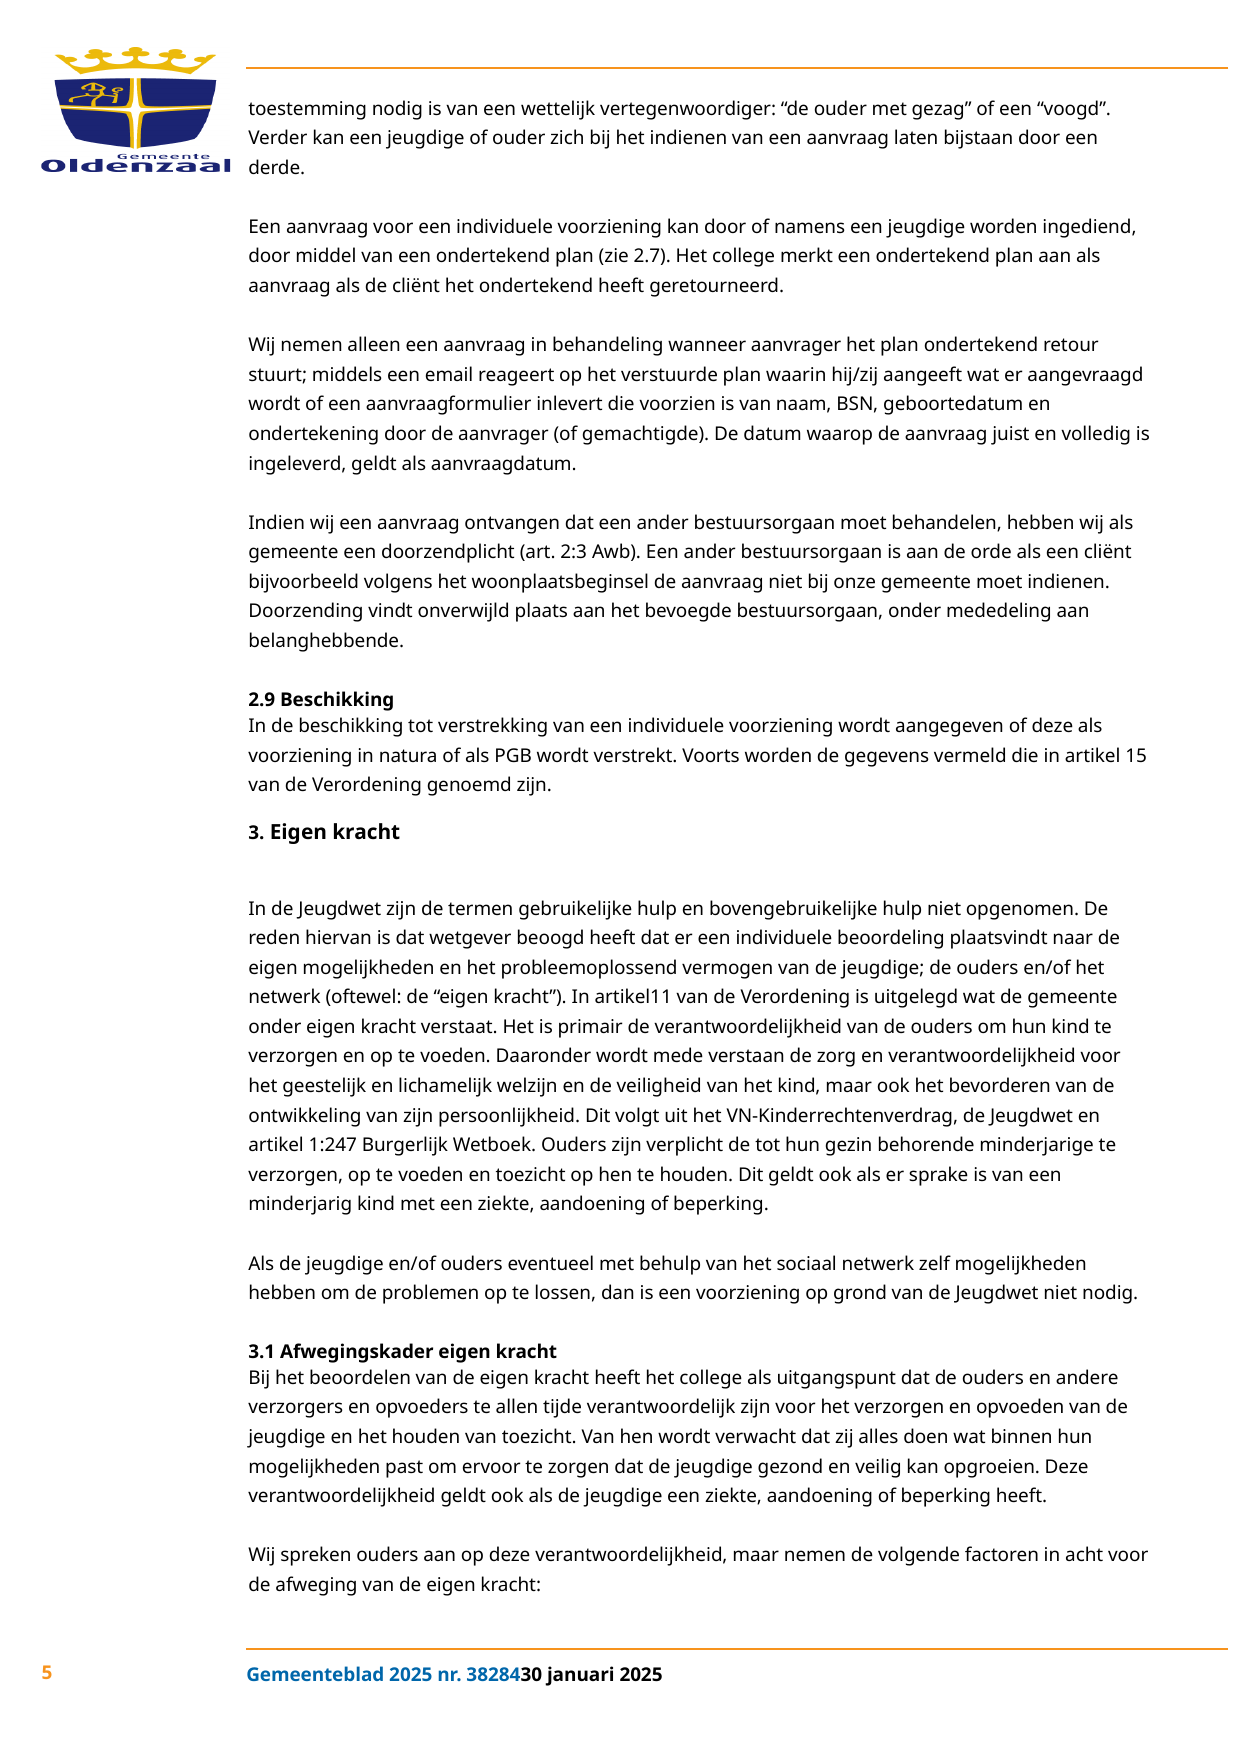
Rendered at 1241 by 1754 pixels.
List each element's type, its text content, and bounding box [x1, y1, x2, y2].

text Bij het beoordelen van de eigen kracht heeft het college als uitgangspunt dat de ouders en andere verzorgers en opvoeders te allen tijde verantwoordelijk zijn voor het verzorgen en opvoeden van de jeugdige en het houden van toezicht. Van hen wordt verwacht dat zij alles doen wat binnen hun mogelijkheden past om ervoor te zorgen dat de jeugdige gezond en veilig kan opgroeien. Deze verantwoordelijkheid geldt ook als de jeugdige een ziekte, aandoening of beperking heeft. [248, 1364, 1152, 1508]
text Als de jeugdige en/of ouders eventueel met behulp van het sociaal netwerk zelf mogelijkheden hebben om de problemen op te lossen, dan is een voorziening op grond van de Jeugdwet niet nodig. [248, 1250, 1152, 1305]
text In de beschikking tot verstrekking van een individuele voorziening wordt aangegeven of deze als voorziening in natura of als PGB wordt verstrekt. Voorts worden de gegevens vermeld die in artikel 15 van de Verordening genoemd zijn. [248, 712, 1152, 797]
text 3. Eigen kracht [248, 817, 1152, 845]
text toestemming nodig is van een wettelijk vertegenwoordiger: “de ouder met gezag” of een “voogd”. Verder kan een jeugdige of ouder zich bij het indienen van een aanvraag laten bijstaan door een derde. [248, 95, 1152, 180]
text Een aanvraag voor een individuele voorziening kan door of namens een jeugdige worden ingediend, door middel van een ondertekend plan (zie 2.7). Het college merkt een ondertekend plan aan als aanvraag als de cliënt het ondertekend heeft geretourneerd. [248, 213, 1152, 298]
text Wij nemen alleen een aanvraag in behandeling wanneer aanvrager het plan ondertekend retour stuurt; middels een email reageert op het verstuurde plan waarin hij/zij aangeeft wat er aangevraagd wordt of een aanvraagformulier inlevert die voorzien is van naam, BSN, geboortedatum en ondertekening door de aanvrager (of gemachtigde). De datum waarop de aanvraag juist en volledig is ingeleverd, geldt als aanvraagdatum. [248, 331, 1152, 476]
picture [41, 47, 231, 172]
text 2.9 Beschikking [248, 686, 1152, 712]
text 3.1 Afwegingskader eigen kracht [248, 1338, 1152, 1364]
text Wij spreken ouders aan op deze verantwoordelijkheid, maar nemen de volgende factoren in acht voor de afweging van de eigen kracht: [248, 1542, 1152, 1597]
text In de Jeugdwet zijn de termen gebruikelijke hulp en bovengebruikelijke hulp niet opgenomen. De reden hiervan is dat wetgever beoogd heeft dat er een individuele beoordeling plaatsvindt naar de eigen mogelijkheden en het probleemoplossend vermogen van de jeugdige; de ouders en/of het netwerk (oftewel: de “eigen kracht”). In artikel11 van de Verordening is uitgelegd wat de gemeente onder eigen kracht verstaat. Het is primair de verantwoordelijkheid van de ouders om hun kind te verzorgen en op te voeden. Daaronder wordt mede verstaan de zorg en verantwoordelijkheid voor het geestelijk en lichamelijk welzijn en de veiligheid van het kind, maar ook het bevorderen van de ontwikkeling van zijn persoonlijkheid. Dit volgt uit het VN-Kinderrechtenverdrag, de Jeugdwet en artikel 1:247 Burgerlijk Wetboek. Ouders zijn verplicht de tot hun gezin behorende minderjarige te verzorgen, op te voeden en toezicht op hen te houden. Dit geldt ook als er sprake is van een minderjarig kind met een ziekte, aandoening of beperking. [248, 895, 1152, 1216]
text Indien wij een aanvraag ontvangen dat een ander bestuursorgaan moet behandelen, hebben wij als gemeente een doorzendplicht (art. 2:3 Awb). Een ander bestuursorgaan is aan de orde als een cliënt bijvoorbeeld volgens het woonplaatsbeginsel de aanvraag niet bij onze gemeente moet indienen. Doorzending vindt onverwijld plaats aan het bevoegde bestuursorgaan, onder mededeling aan belanghebbende. [248, 509, 1152, 653]
